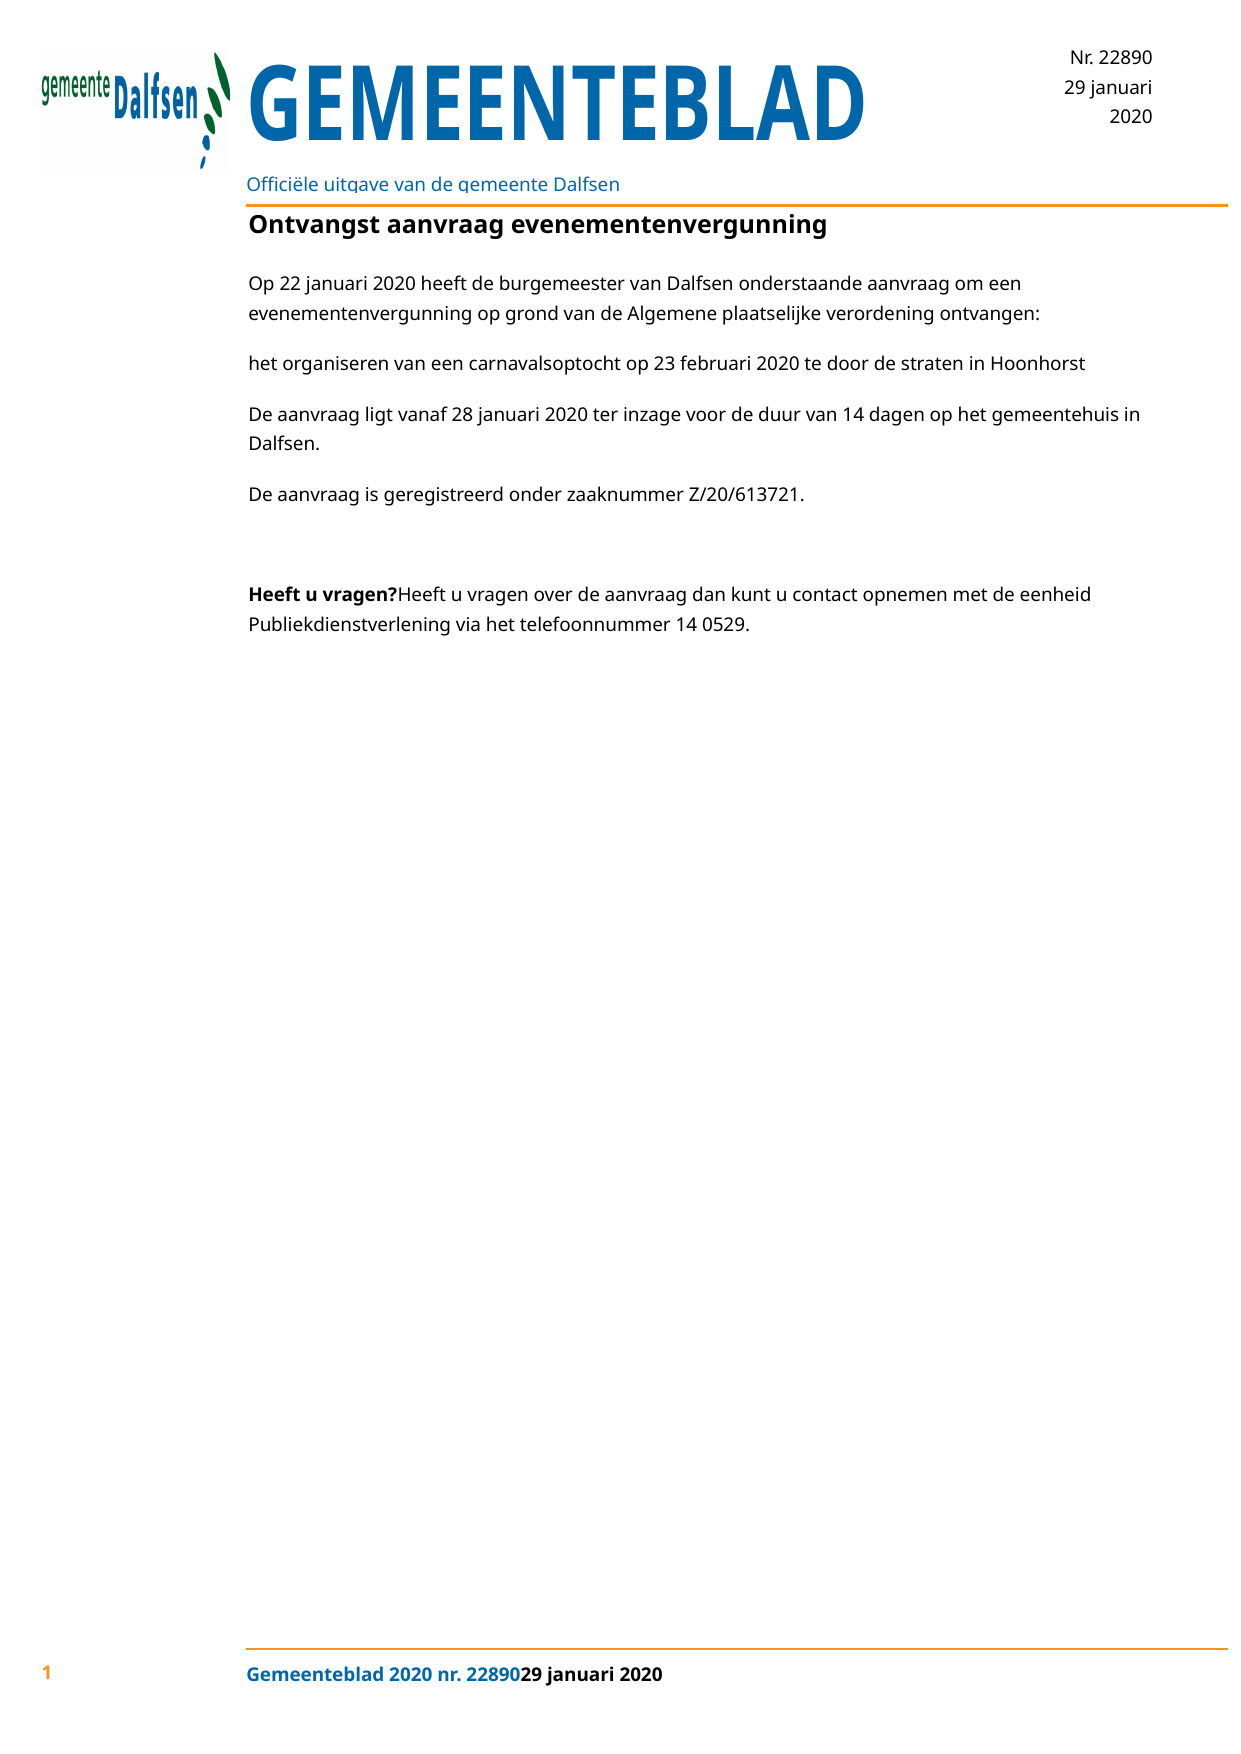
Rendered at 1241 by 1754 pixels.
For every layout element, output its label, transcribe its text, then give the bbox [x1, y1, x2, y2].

picture [41, 47, 231, 172]
text De aanvraag is geregistreerd onder zaaknummer Z/20/613721. [248, 481, 1152, 506]
text Heeft u vragen?Heeft u vragen over de aanvraag dan kunt u contact opnemen met de eenheid Publiekdienstverlening via het telefoonnummer 14 0529. [248, 582, 1152, 637]
text Op 22 januari 2020 heeft de burgemeester van Dalfsen onderstaande aanvraag om een evenementenvergunning op grond van de Algemene plaatselijke verordening ontvangen: [248, 270, 1152, 326]
text Ontvangst aanvraag evenementenvergunning [248, 207, 1152, 241]
text De aanvraag ligt vanaf 28 januari 2020 ter inzage voor de duur van 14 dagen op het gemeentehuis in Dalfsen. [248, 401, 1152, 456]
text het organiseren van een carnavalsoptocht op 23 februari 2020 te door de straten in Hoonhorst [248, 350, 1152, 376]
